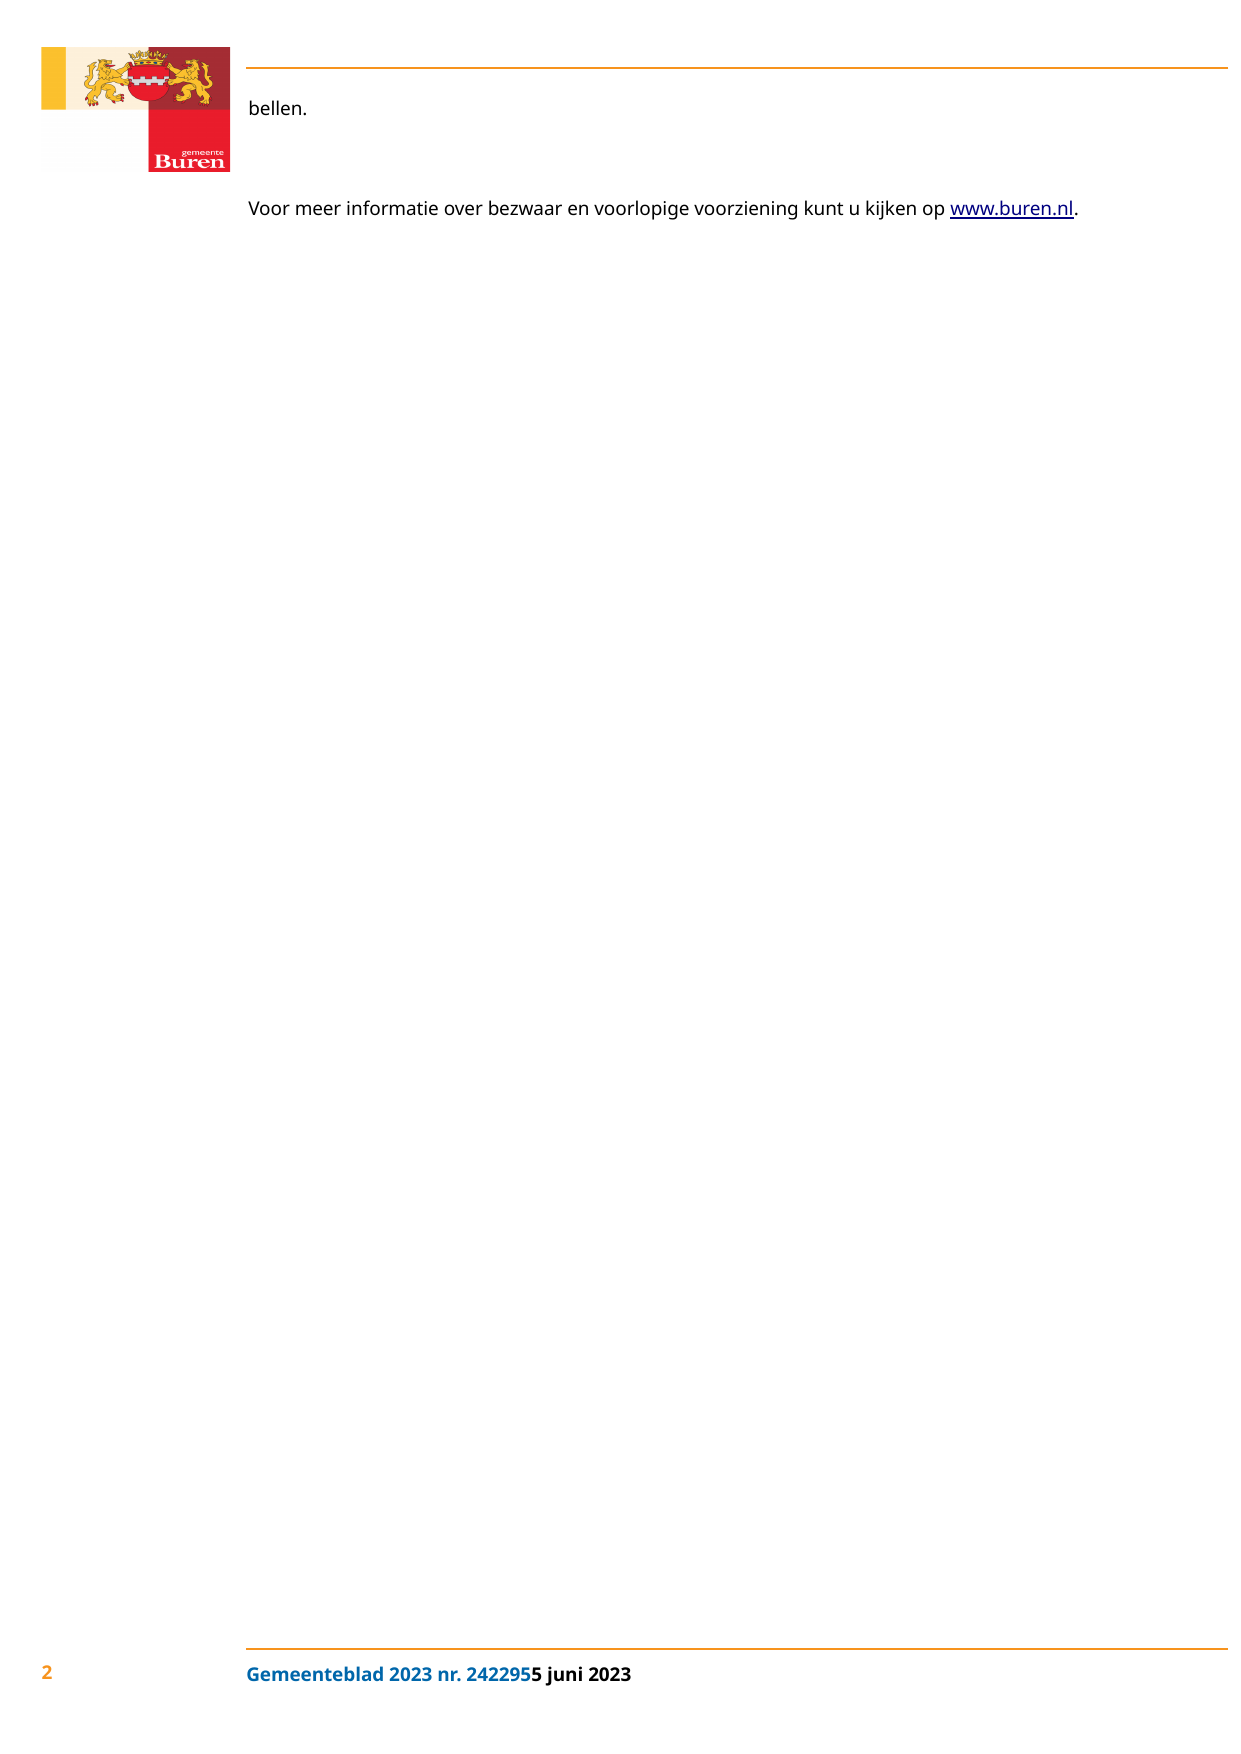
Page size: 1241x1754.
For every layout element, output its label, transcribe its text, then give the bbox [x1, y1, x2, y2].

text bellen. [248, 95, 1152, 121]
text Voor meer informatie over bezwaar en voorlopige voorziening kunt u kijken op www.buren.nl. [248, 196, 1152, 221]
picture [41, 47, 231, 172]
